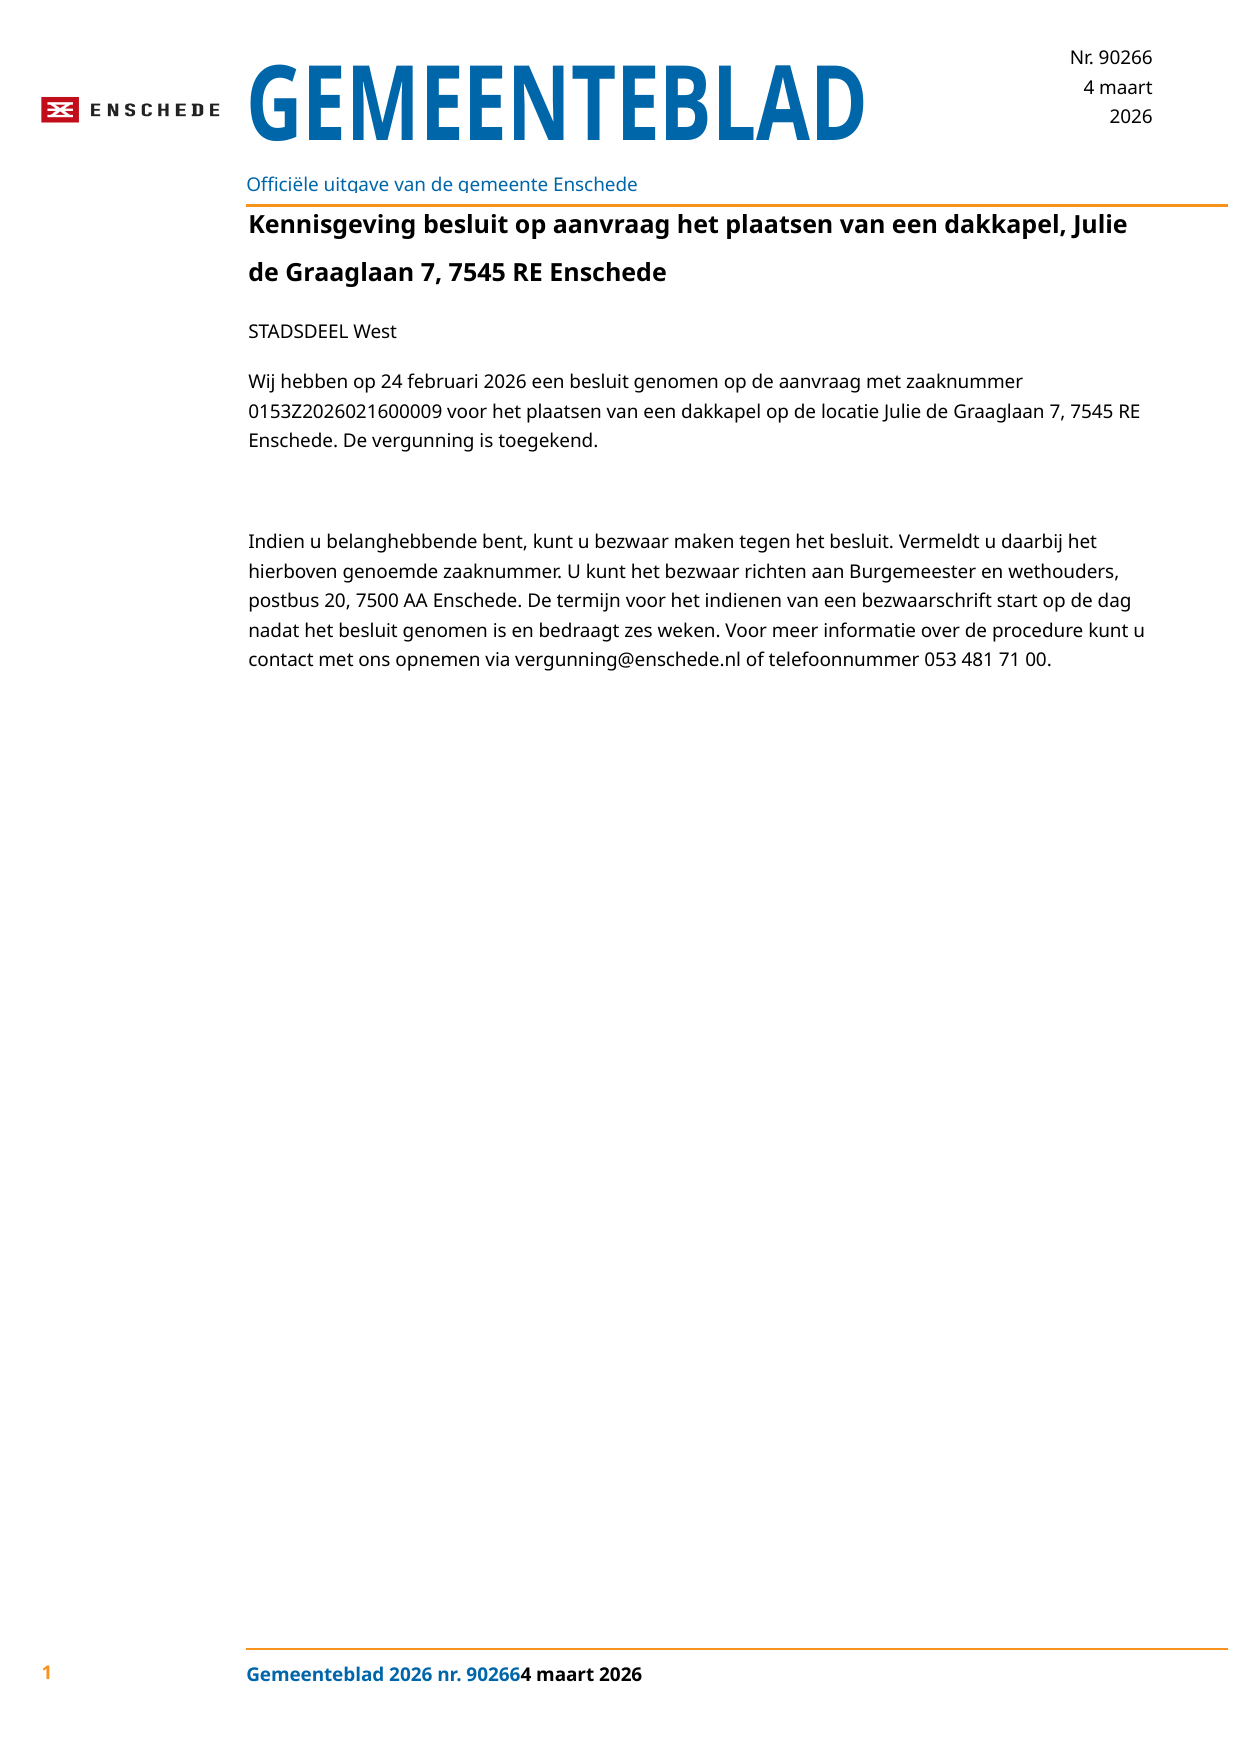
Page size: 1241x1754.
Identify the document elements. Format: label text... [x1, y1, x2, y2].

text Indien u belanghebbende bent, kunt u bezwaar maken tegen het besluit. Vermeldt u daarbij het hierboven genoemde zaaknummer. U kunt het bezwaar richten aan Burgemeester en wethouders, postbus 20, 7500 AA Enschede. De termijn voor het indienen van een bezwaarschrift start op de dag nadat het besluit genomen is en bedraagt zes weken. Voor meer informatie over de procedure kunt u contact met ons opnemen via vergunning@enschede.nl of telefoonnummer 053 481 71 00. [248, 528, 1152, 672]
picture [41, 47, 231, 172]
text STADSDEEL West [248, 318, 1152, 344]
text Kennisgeving besluit op aanvraag het plaatsen van een dakkapel, Julie de Graaglaan 7, 7545 RE Enschede [248, 207, 1152, 288]
text Wij hebben op 24 februari 2026 een besluit genomen op de aanvraag met zaaknummer 0153Z2026021600009 voor het plaatsen van een dakkapel op de locatie Julie de Graaglaan 7, 7545 RE Enschede. De vergunning is toegekend. [248, 368, 1152, 453]
